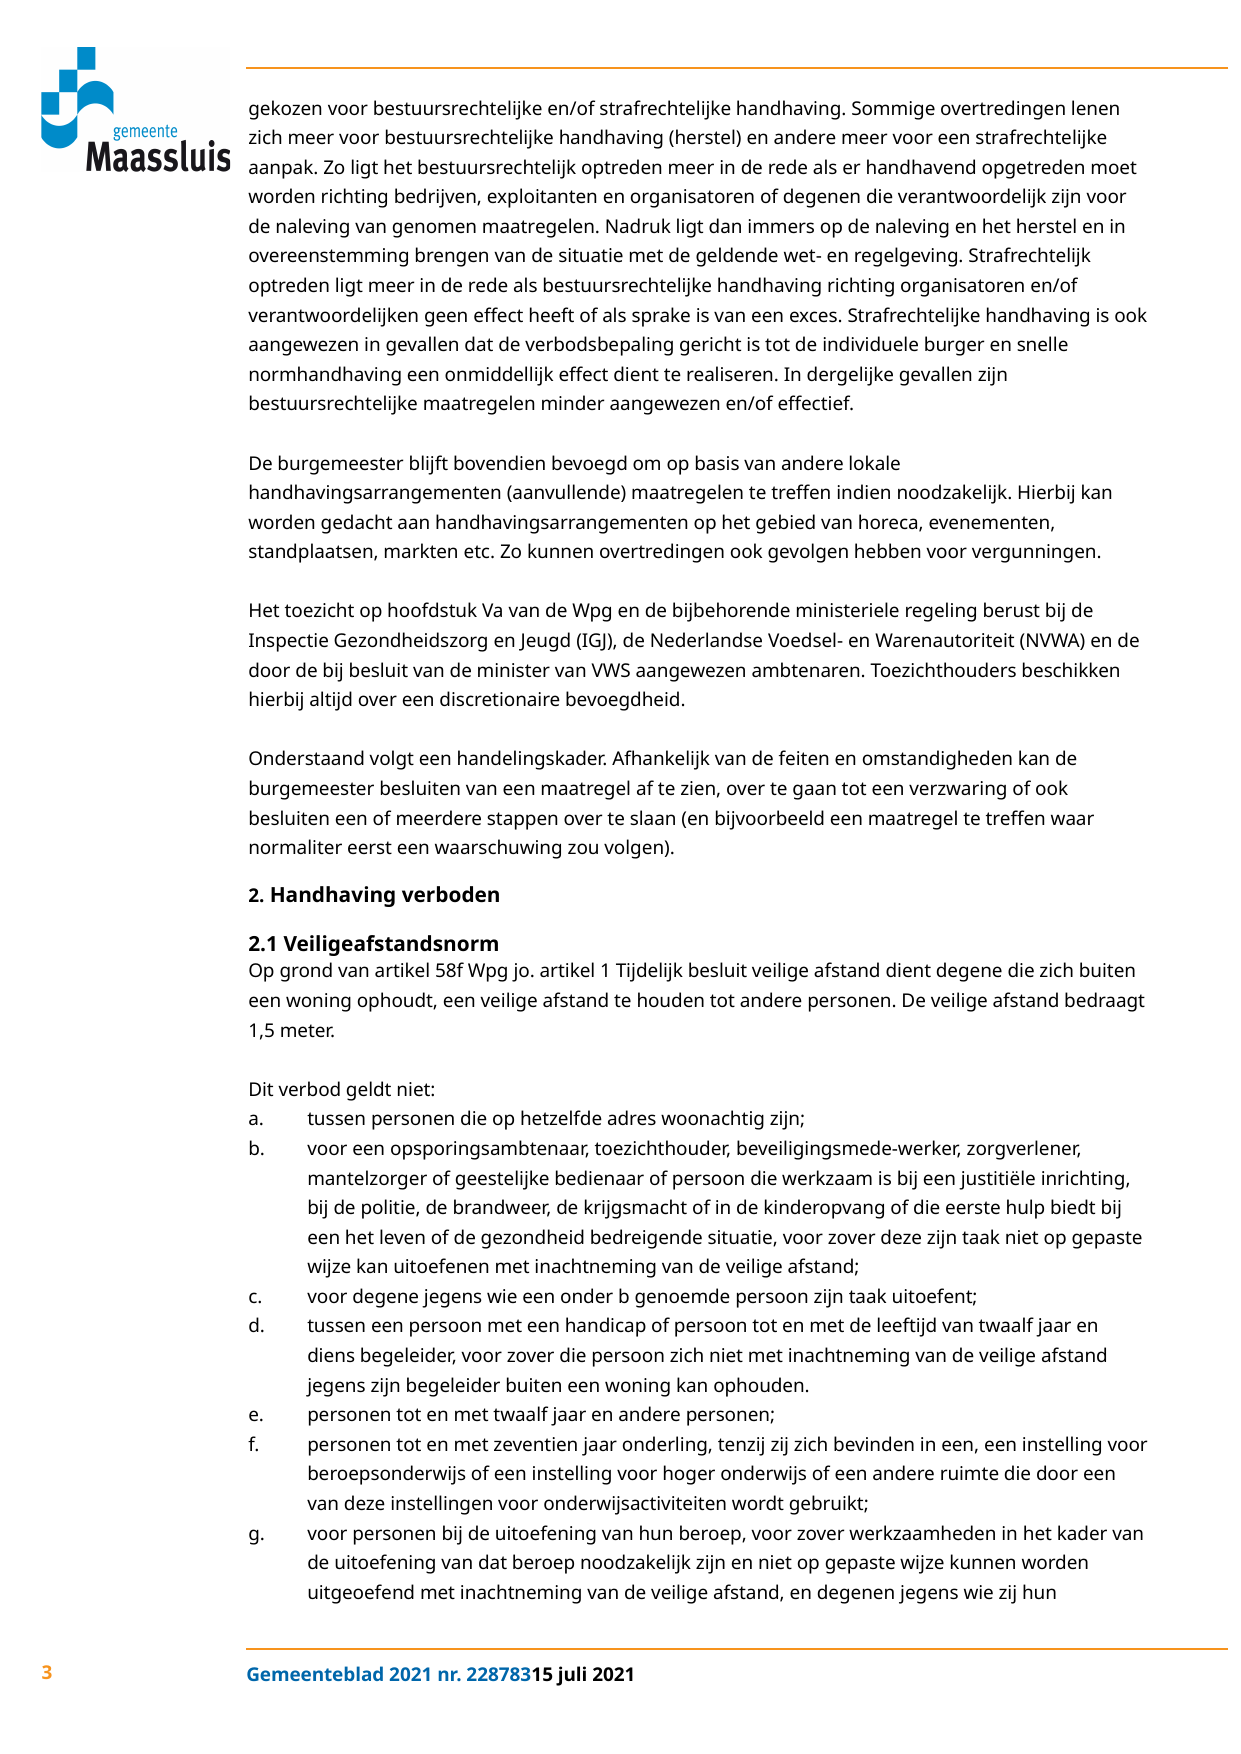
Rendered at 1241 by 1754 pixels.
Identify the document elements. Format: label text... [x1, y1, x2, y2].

list personen tot en met twaalf jaar en andere personen; [248, 1401, 1152, 1427]
picture [41, 47, 231, 172]
text Op grond van artikel 58f Wpg jo. artikel 1 Tijdelijk besluit veilige afstand dient degene die zich buiten een woning ophoudt, een veilige afstand te houden tot andere personen. De veilige afstand bedraagt 1,5 meter. [248, 958, 1152, 1043]
list voor degene jegens wie een onder b genoemde persoon zijn taak uitoefent; [248, 1283, 1152, 1309]
text Dit verbod geldt niet: [248, 1076, 1152, 1102]
picture [41, 47, 77, 92]
text 2.1 Veiligeafstandsnorm [248, 929, 1152, 958]
list voor personen bij de uitoefening van hun beroep, voor zover werkzaamheden in het kader van de uitoefening van dat beroep noodzakelijk zijn en niet op gepaste wijze kunnen worden uitgeoefend met inachtneming van de veilige afstand, en degenen jegens wie zij hun [248, 1520, 1152, 1605]
text De burgemeester blijft bovendien bevoegd om op basis van andere lokale handhavingsarrangementen (aanvullende) maatregelen te treffen indien noodzakelijk. Hierbij kan worden gedacht aan handhavingsarrangementen op het gebied van horeca, evenementen, standplaatsen, markten etc. Zo kunnen overtredingen ook gevolgen hebben voor vergunningen. [248, 450, 1152, 564]
text Onderstaand volgt een handelingskader. Afhankelijk van de feiten en omstandigheden kan de burgemeester besluiten van een maatregel af te zien, over te gaan tot een verzwaring of ook besluiten een of meerdere stappen over te slaan (en bijvoorbeeld een maatregel te treffen waar normaliter eerst een waarschuwing zou volgen). [248, 746, 1152, 860]
list voor een opsporingsambtenaar, toezichthouder, beveiligingsmede-werker, zorgverlener, mantelzorger of geestelijke bedienaar of persoon die werkzaam is bij een justitiële inrichting, bij de politie, de brandweer, de krijgsmacht of in de kinderopvang of die eerste hulp biedt bij een het leven of de gezondheid bedreigende situatie, voor zover deze zijn taak niet op gepaste wijze kan uitoefenen met inachtneming van de veilige afstand; [248, 1135, 1152, 1279]
text gekozen voor bestuursrechtelijke en/of strafrechtelijke handhaving. Sommige overtredingen lenen zich meer voor bestuursrechtelijke handhaving (herstel) en andere meer voor een strafrechtelijke aanpak. Zo ligt het bestuursrechtelijk optreden meer in de rede als er handhavend opgetreden moet worden richting bedrijven, exploitanten en organisatoren of degenen die verantwoordelijk zijn voor de naleving van genomen maatregelen. Nadruk ligt dan immers op de naleving en het herstel en in overeenstemming brengen van de situatie met de geldende wet- en regelgeving. Strafrechtelijk optreden ligt meer in de rede als bestuursrechtelijke handhaving richting organisatoren en/of verantwoordelijken geen effect heeft of als sprake is van een exces. Strafrechtelijke handhaving is ook aangewezen in gevallen dat de verbodsbepaling gericht is tot de individuele burger en snelle normhandhaving een onmiddellijk effect dient te realiseren. In dergelijke gevallen zijn bestuursrechtelijke maatregelen minder aangewezen en/of effectief. [248, 95, 1152, 416]
text Het toezicht op hoofdstuk Va van de Wpg en de bijbehorende ministeriele regeling berust bij de Inspectie Gezondheidszorg en Jeugd (IGJ), de Nederlandse Voedsel- en Warenautoriteit (NVWA) en de door de bij besluit van de minister van VWS aangewezen ambtenaren. Toezichthouders beschikken hierbij altijd over een discretionaire bevoegdheid. [248, 598, 1152, 712]
list personen tot en met zeventien jaar onderling, tenzij zij zich bevinden in een, een instelling voor beroepsonderwijs of een instelling voor hoger onderwijs of een andere ruimte die door een van deze instellingen voor onderwijsactiviteiten wordt gebruikt; [248, 1431, 1152, 1516]
text 2. Handhaving verboden [248, 880, 1152, 908]
list tussen een persoon met een handicap of persoon tot en met de leeftijd van twaalf jaar en diens begeleider, voor zover die persoon zich niet met inachtneming van de veilige afstand jegens zijn begeleider buiten een woning kan ophouden. [248, 1313, 1152, 1398]
list tussen personen die op hetzelfde adres woonachtig zijn; [248, 1106, 1152, 1131]
